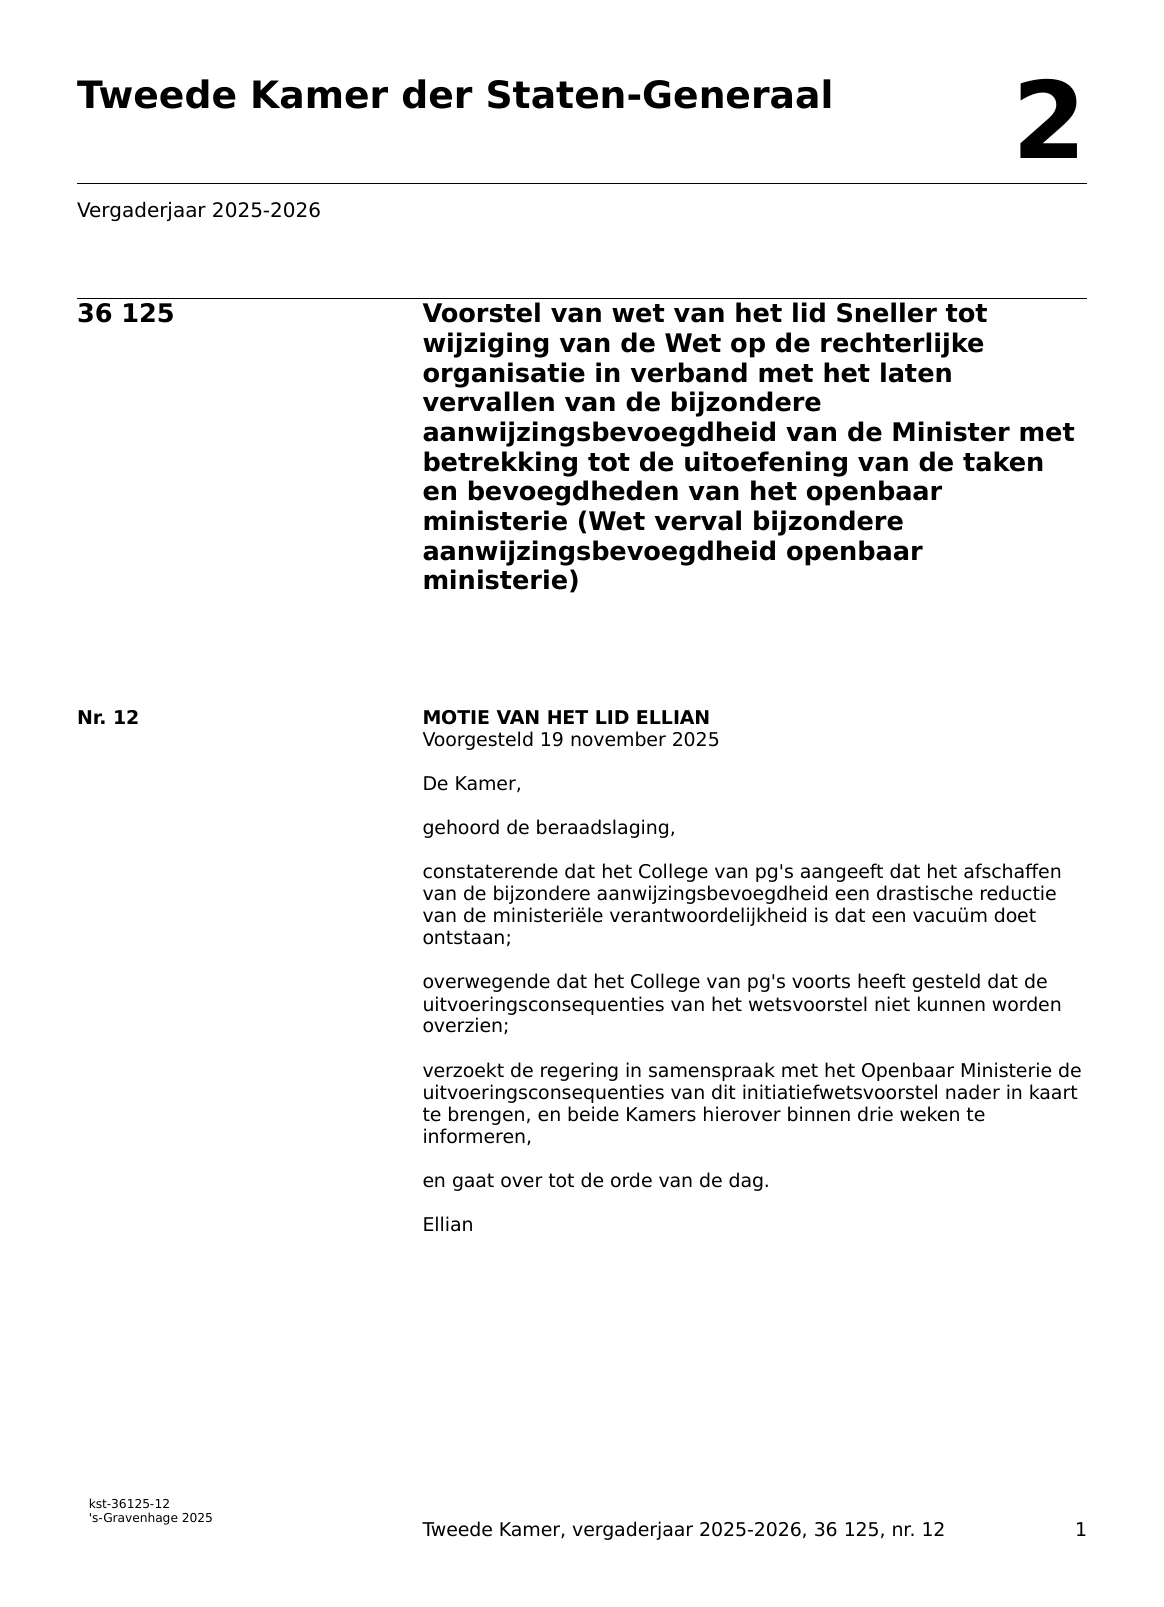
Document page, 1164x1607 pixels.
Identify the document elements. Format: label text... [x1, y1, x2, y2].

text kst-36125-12 [88, 1497, 323, 1511]
text constaterende dat het College van pg's aangeeft dat het afschaffen van de bijzondere aanwijzingsbevoegdheid een drastische reductie van de ministeriële verantwoordelijkheid is dat een vacuüm doet ontstaan; [422, 861, 1087, 949]
text Ellian [422, 1214, 1087, 1236]
table_header 2 [886, 59, 1087, 183]
table_cell Vergaderjaar 2025-2026 [77, 184, 1087, 298]
subtitle Nr. 12 MOTIE VAN HET LID ELLIAN [77, 707, 1087, 729]
text gehoord de beraadslaging, [422, 817, 1087, 839]
subtitle 36 125 Voorstel van wet van het lid Sneller tot wijziging van de Wet op de rechterlijke organisatie in verband met het laten vervallen van de bijzondere aanwijzingsbevoegdheid van de Minister met betrekking tot de uitoefening van de taken en bevoegdheden van het openbaar ministerie (Wet verval bijzondere aanwijzingsbevoegdheid openbaar ministerie) [77, 299, 1087, 596]
table_header Tweede Kamer der Staten-Generaal [77, 59, 886, 183]
text verzoekt de regering in samenspraak met het Openbaar Ministerie de uitvoeringsconsequenties van dit initiatiefwetsvoorstel nader in kaart te brengen, en beide Kamers hierover binnen drie weken te informeren, [422, 1059, 1087, 1147]
text en gaat over tot de orde van de dag. [422, 1170, 1087, 1192]
text Voorgesteld 19 november 2025 [422, 729, 1087, 751]
text De Kamer, [422, 773, 1087, 795]
text 's-Gravenhage 2025 [88, 1511, 323, 1525]
text overwegende dat het College van pg's voorts heeft gesteld dat de uitvoeringsconsequenties van het wetsvoorstel niet kunnen worden overzien; [422, 971, 1087, 1037]
